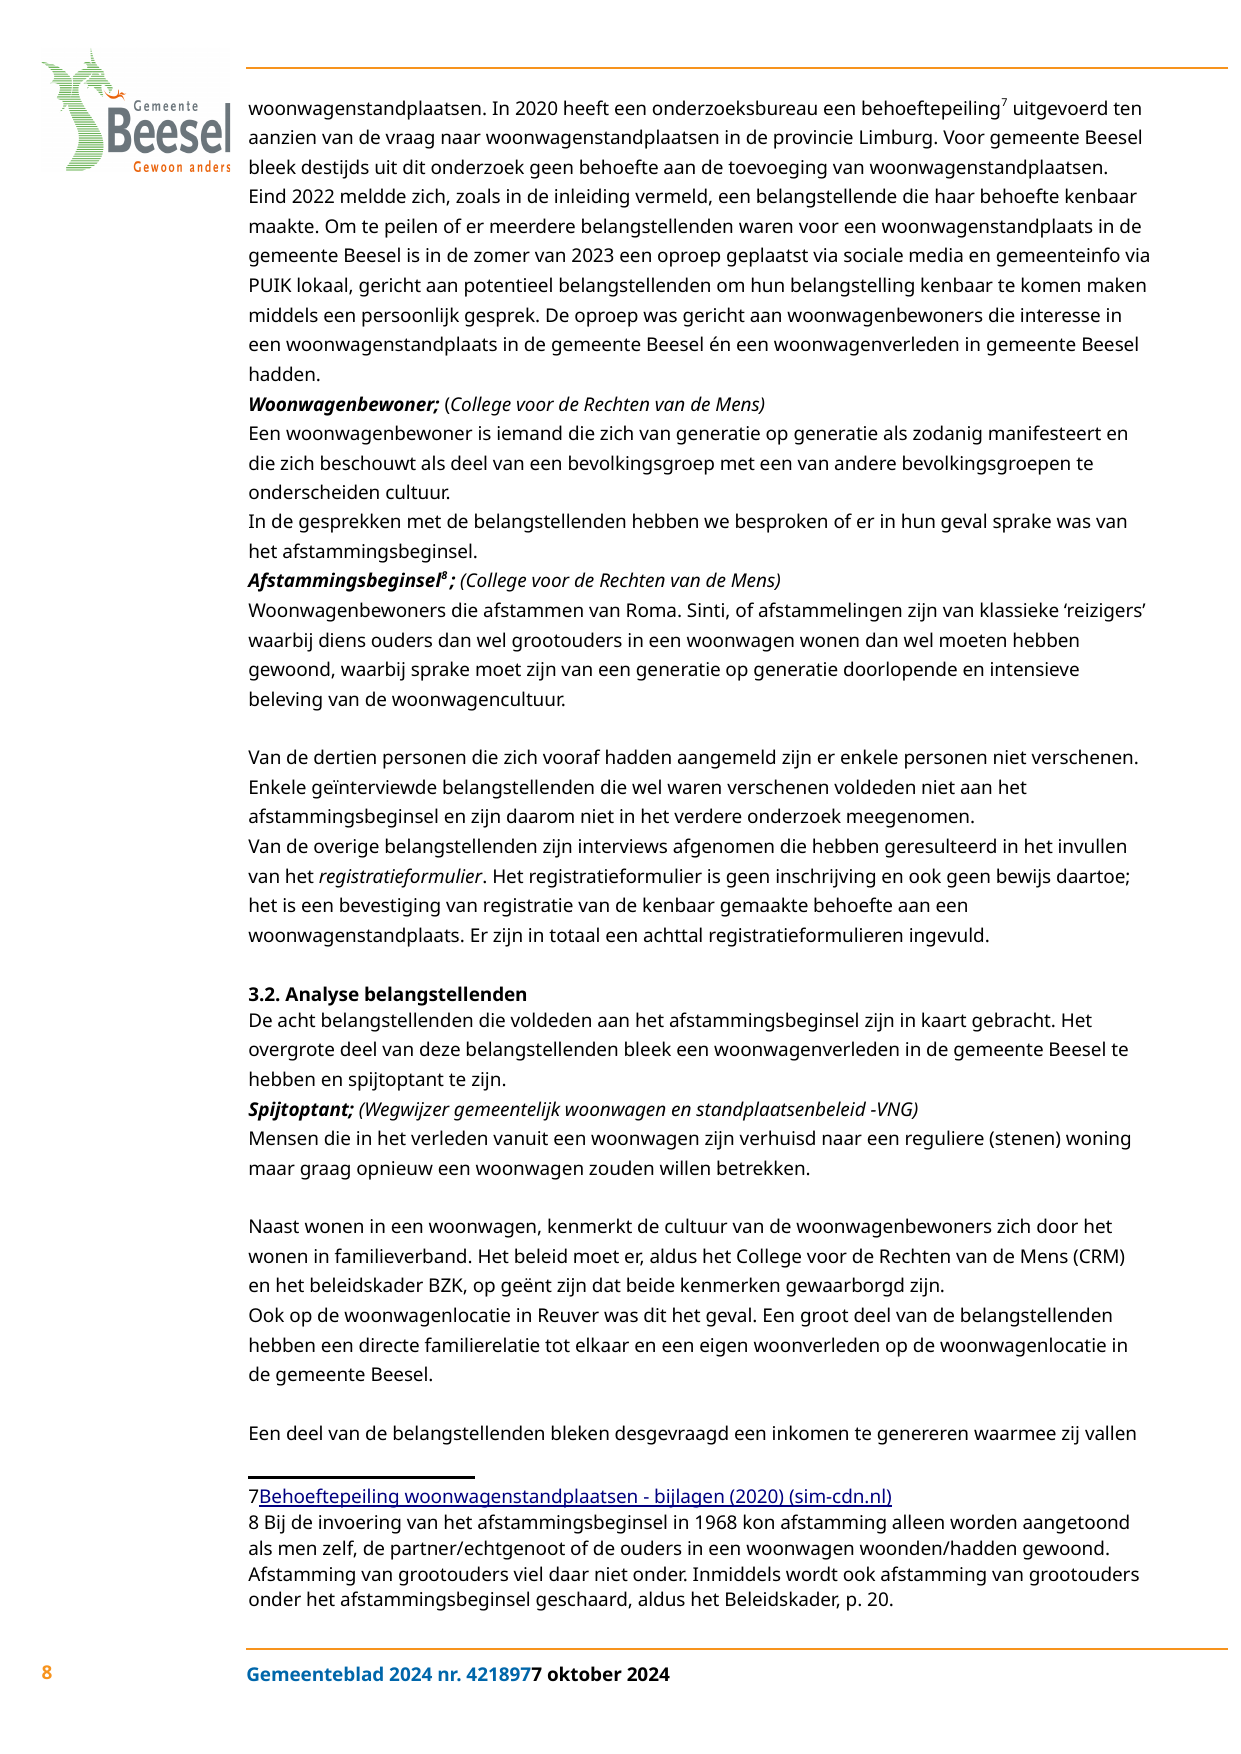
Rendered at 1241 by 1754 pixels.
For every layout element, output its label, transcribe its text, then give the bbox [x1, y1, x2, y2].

picture [41, 47, 231, 172]
text Van de dertien personen die zich vooraf hadden aangemeld zijn er enkele personen niet verschenen. Enkele geïnterviewde belangstellenden die wel waren verschenen voldeden niet aan het afstammingsbeginsel en zijn daarom niet in het verdere onderzoek meegenomen. [248, 744, 1152, 829]
table_header Spijtoptant; (Wegwijzer gemeentelijk woonwagen en standplaatsenbeleid -VNG) Mensen die in het verleden vanuit een woonwagen zijn verhuisd naar een reguliere (stenen) woning maar graag opnieuw een woonwagen zouden willen betrekken. [248, 1096, 1152, 1181]
text Naast wonen in een woonwagen, kenmerkt de cultuur van de woonwagenbewoners zich door het wonen in familieverband. Het beleid moet er, aldus het College voor de Rechten van de Mens (CRM) en het beleidskader BZK, op geënt zijn dat beide kenmerken gewaarborgd zijn. [248, 1213, 1152, 1298]
text Ook op de woonwagenlocatie in Reuver was dit het geval. Een groot deel van de belangstellenden hebben een directe familierelatie tot elkaar en een eigen woonverleden op de woonwagenlocatie in de gemeente Beesel. [248, 1302, 1152, 1387]
text Behoeftepeiling woonwagenstandplaatsen - bijlagen (2020) (sim-cdn.nl) [248, 1483, 1152, 1509]
text 3.2. Analyse belangstellenden [248, 981, 1152, 1007]
text In de gesprekken met de belangstellenden hebben we besproken of er in hun geval sprake was van het afstammingsbeginsel. [248, 508, 1152, 564]
text Van de overige belangstellenden zijn interviews afgenomen die hebben geresulteerd in het invullen van het registratieformulier. Het registratieformulier is geen inschrijving en ook geen bewijs daartoe; het is een bevestiging van registratie van de kenbaar gemaakte behoefte aan een woonwagenstandplaats. Er zijn in totaal een achttal registratieformulieren ingevuld. [248, 833, 1152, 948]
table_header Afstammingsbeginsel; (College voor de Rechten van de Mens) Woonwagenbewoners die afstammen van Roma. Sinti, of afstammelingen zijn van klassieke ‘reizigers’ waarbij diens ouders dan wel grootouders in een woonwagen wonen dan wel moeten hebben gewoond, waarbij sprake moet zijn van een generatie op generatie doorlopende en intensieve beleving van de woonwagencultuur. [248, 568, 1152, 712]
text De acht belangstellenden die voldeden aan het afstammingsbeginsel zijn in kaart gebracht. Het overgrote deel van deze belangstellenden bleek een woonwagenverleden in de gemeente Beesel te hebben en spijtoptant te zijn. [248, 1007, 1152, 1092]
text Een deel van de belangstellenden bleken desgevraagd een inkomen te genereren waarmee zij vallen [248, 1421, 1152, 1446]
text woonwagenstandplaatsen. In 2020 heeft een onderzoeksbureau een behoeftepeiling uitgevoerd ten aanzien van de vraag naar woonwagenstandplaatsen in de provincie Limburg. Voor gemeente Beesel bleek destijds uit dit onderzoek geen behoefte aan de toevoeging van woonwagenstandplaatsen. Eind 2022 meldde zich, zoals in de inleiding vermeld, een belangstellende die haar behoefte kenbaar maakte. Om te peilen of er meerdere belangstellenden waren voor een woonwagenstandplaats in de gemeente Beesel is in de zomer van 2023 een oproep geplaatst via sociale media en gemeenteinfo via PUIK lokaal, gericht aan potentieel belangstellenden om hun belangstelling kenbaar te komen maken middels een persoonlijk gesprek. De oproep was gericht aan woonwagenbewoners die interesse in een woonwagenstandplaats in de gemeente Beesel én een woonwagenverleden in gemeente Beesel hadden. [248, 95, 1152, 387]
table_header Woonwagenbewoner; (College voor de Rechten van de Mens) Een woonwagenbewoner is iemand die zich van generatie op generatie als zodanig manifesteert en die zich beschouwt als deel van een bevolkingsgroep met een van andere bevolkingsgroepen te onderscheiden cultuur. [248, 391, 1152, 505]
